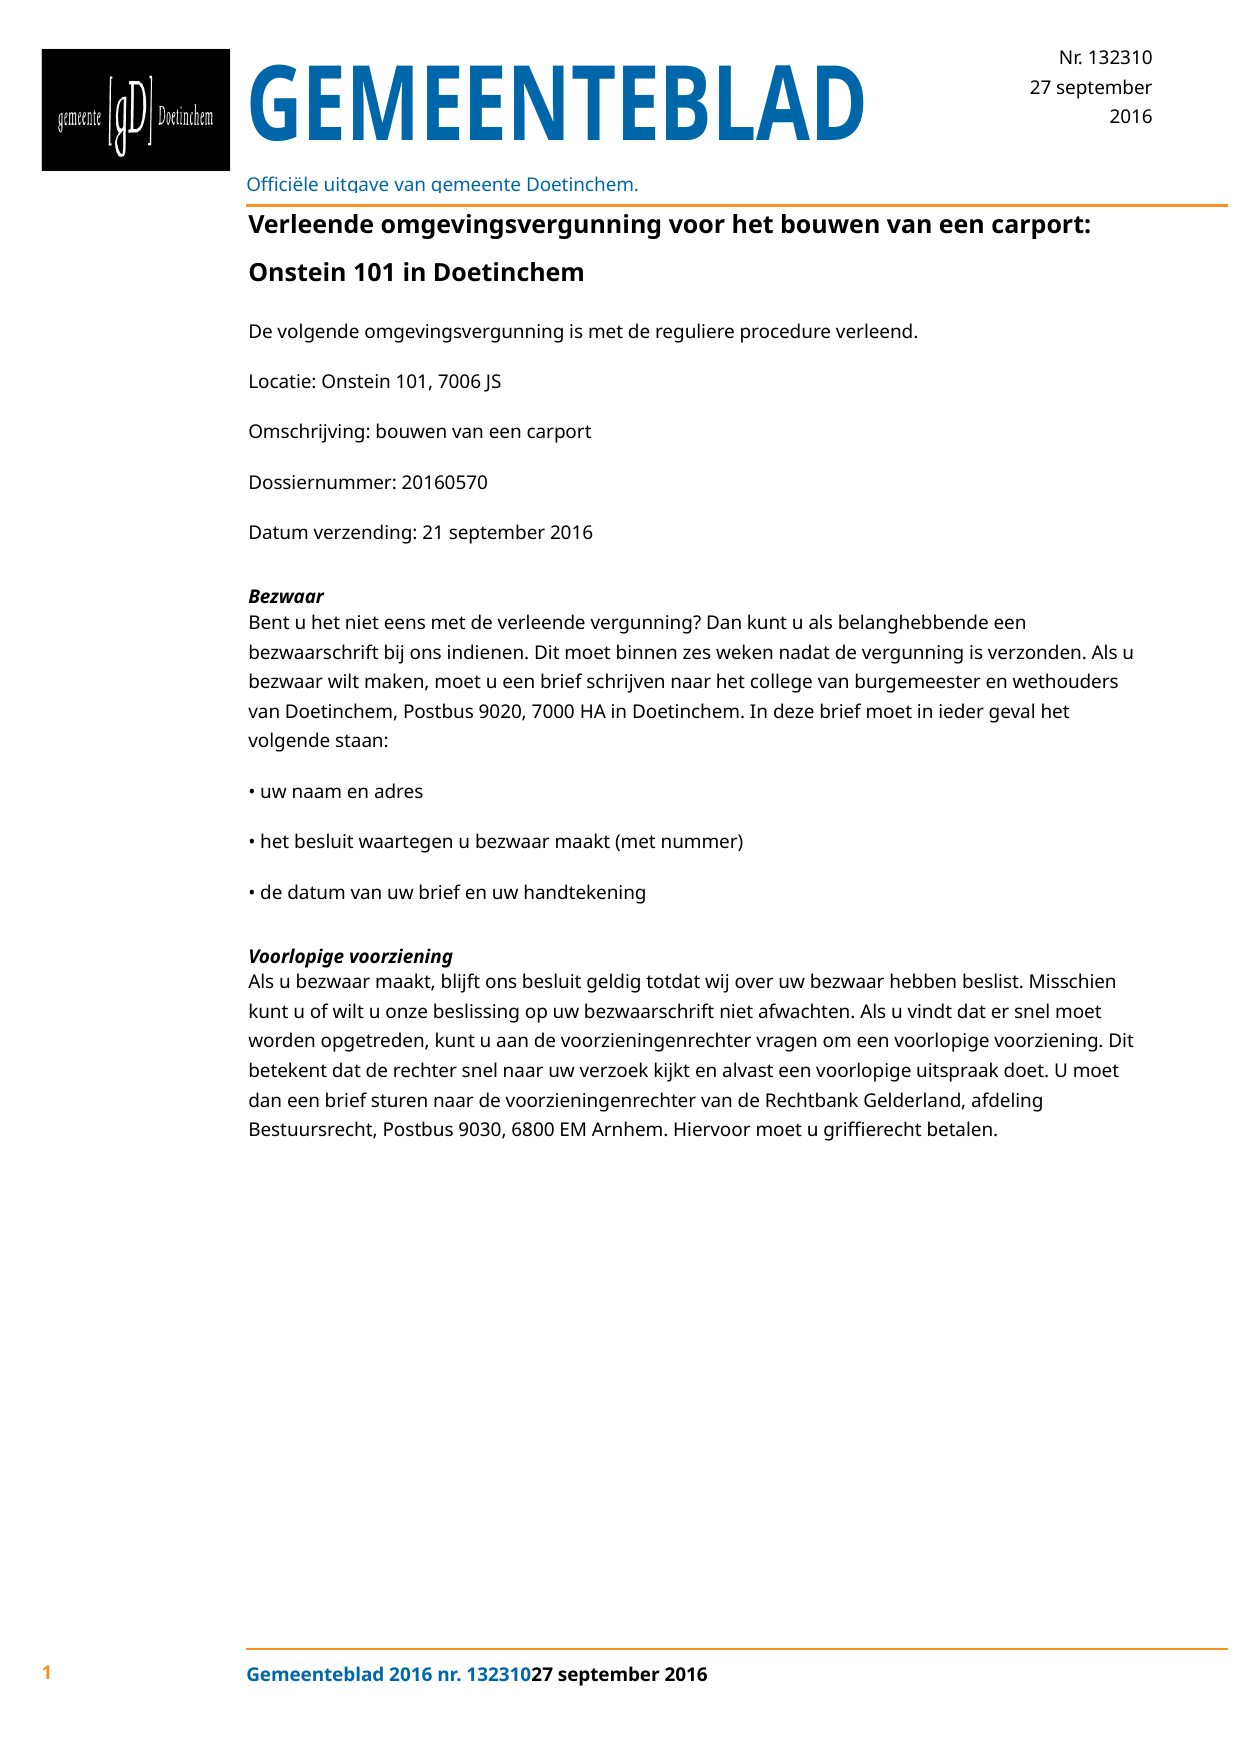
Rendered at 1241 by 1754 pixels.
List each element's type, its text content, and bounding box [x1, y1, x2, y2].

text • de datum van uw brief en uw handtekening [248, 879, 1152, 904]
text Bezwaar [248, 583, 1152, 609]
text Datum verzending: 21 september 2016 [248, 519, 1152, 545]
text • het besluit waartegen u bezwaar maakt (met nummer) [248, 828, 1152, 854]
text De volgende omgevingsvergunning is met de reguliere procedure verleend. [248, 318, 1152, 344]
text Als u bezwaar maakt, blijft ons besluit geldig totdat wij over uw bezwaar hebben beslist. Misschien kunt u of wilt u onze beslissing op uw bezwaarschrift niet afwachten. Als u vindt dat er snel moet worden opgetreden, kunt u aan de voorzieningenrechter vragen om een voorlopige voorziening. Dit betekent dat de rechter snel naar uw verzoek kijkt en alvast een voorlopige uitspraak doet. U moet dan een brief sturen naar de voorzieningenrechter van de Rechtbank Gelderland, afdeling Bestuursrecht, Postbus 9030, 6800 EM Arnhem. Hiervoor moet u griffierecht betalen. [248, 968, 1152, 1142]
text Verleende omgevingsvergunning voor het bouwen van een carport: Onstein 101 in Doetinchem [248, 207, 1152, 288]
picture [41, 47, 231, 172]
text Voorlopige voorziening [248, 943, 1152, 968]
text Dossiernummer: 20160570 [248, 469, 1152, 495]
text Omschrijving: bouwen van een carport [248, 419, 1152, 444]
text Locatie: Onstein 101, 7006 JS [248, 368, 1152, 394]
text • uw naam en adres [248, 778, 1152, 804]
text Bent u het niet eens met de verleende vergunning? Dan kunt u als belanghebbende een bezwaarschrift bij ons indienen. Dit moet binnen zes weken nadat de vergunning is verzonden. Als u bezwaar wilt maken, moet u een brief schrijven naar het college van burgemeester en wethouders van Doetinchem, Postbus 9020, 7000 HA in Doetinchem. In deze brief moet in ieder geval het volgende staan: [248, 609, 1152, 753]
